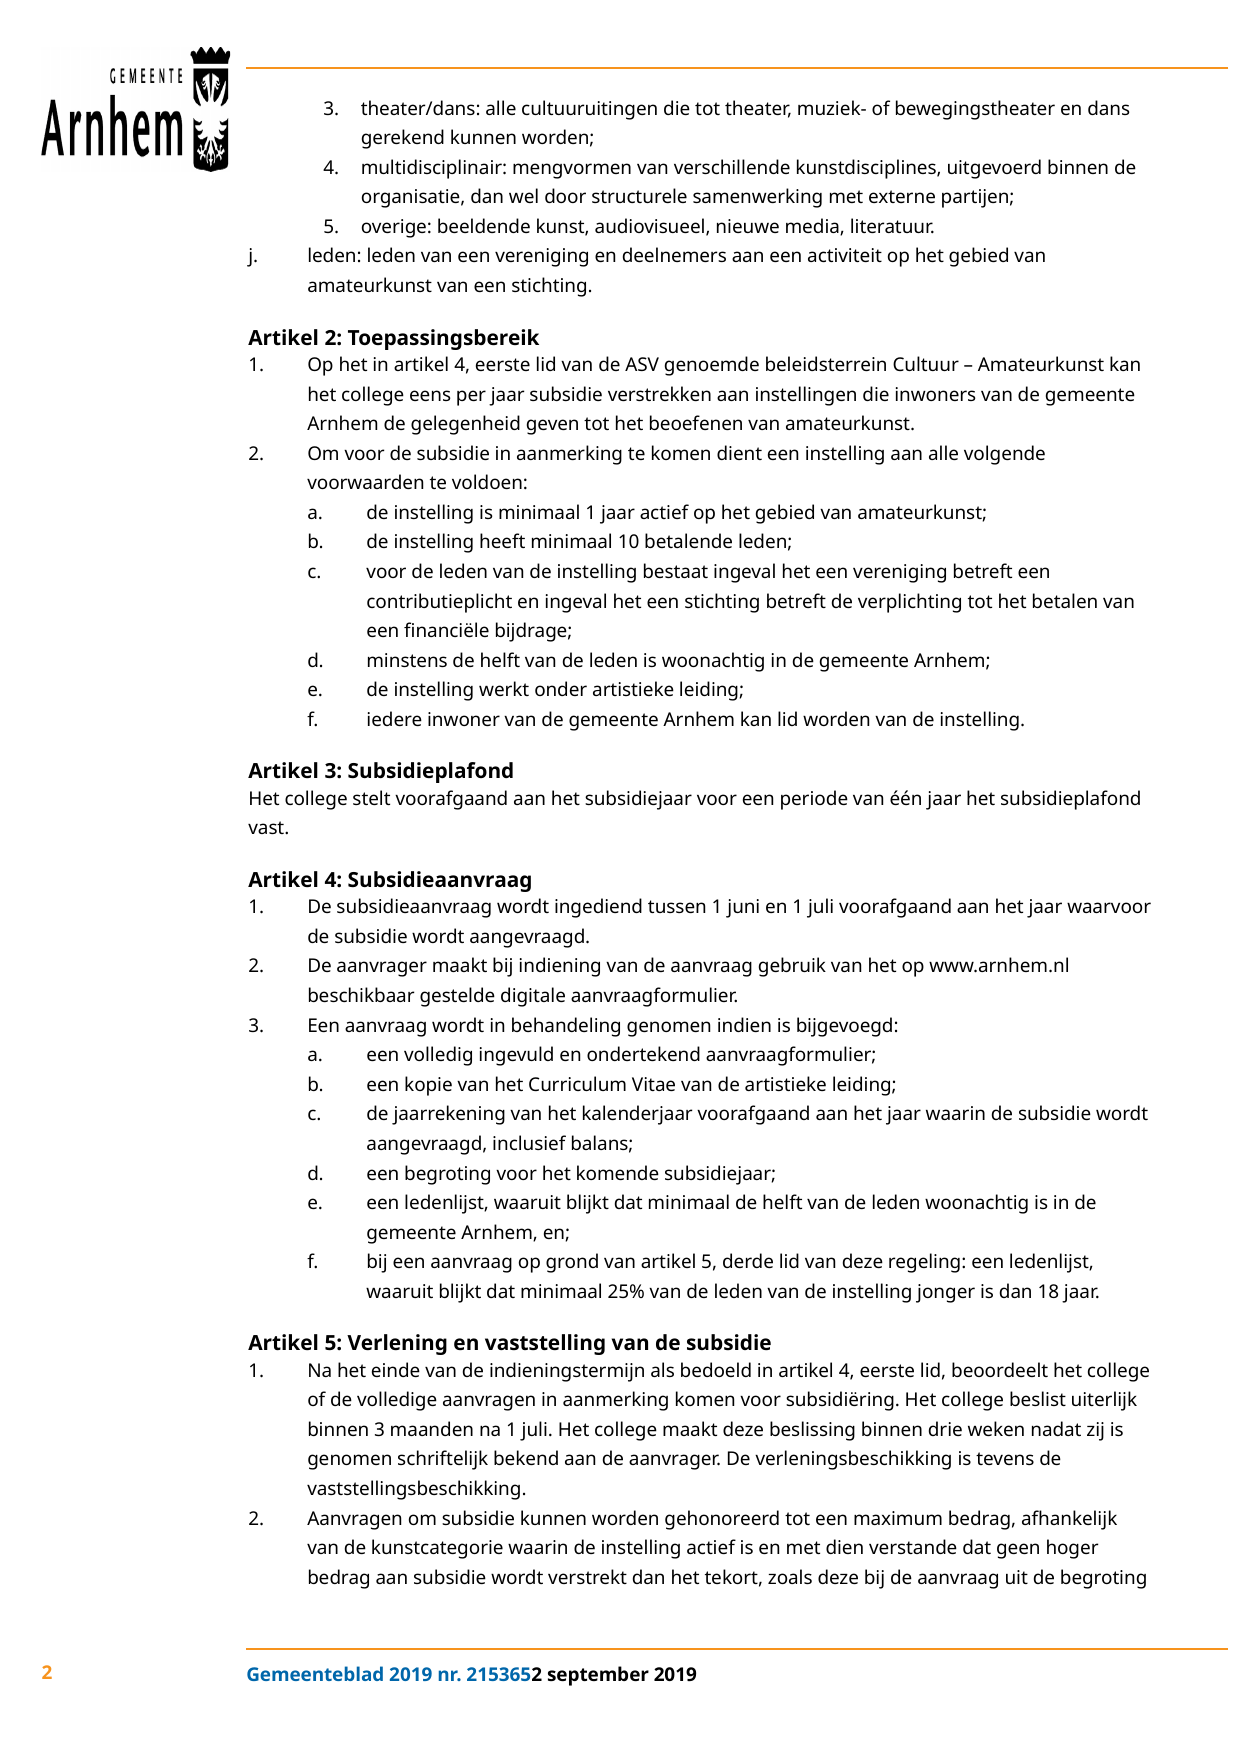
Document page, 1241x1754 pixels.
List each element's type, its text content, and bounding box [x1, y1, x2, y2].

list Na het einde van de indieningstermijn als bedoeld in artikel 4, eerste lid, beoordeelt het college of de volledige aanvragen in aanmerking komen voor subsidiëring. Het college beslist uiterlijk binnen 3 maanden na 1 juli. Het college maakt deze beslissing binnen drie weken nadat zij is genomen schriftelijk bekend aan de aanvrager. De verleningsbeschikking is tevens de vaststellingsbeschikking. [248, 1357, 1152, 1501]
list leden: leden van een vereniging en deelnemers aan een activiteit op het gebied van amateurkunst van een stichting. [248, 243, 1152, 298]
list iedere inwoner van de gemeente Arnhem kan lid worden van de instelling. [307, 706, 1152, 732]
text Artikel 4: Subsidieaanvraag [248, 865, 1152, 893]
list Op het in artikel 4, eerste lid van de ASV genoemde beleidsterrein Cultuur – Amateurkunst kan het college eens per jaar subsidie verstrekken aan instellingen die inwoners van de gemeente Arnhem de gelegenheid geven tot het beoefenen van amateurkunst. [248, 351, 1152, 436]
list een begroting voor het komende subsidiejaar; [307, 1160, 1152, 1185]
text Artikel 5: Verlening en vaststelling van de subsidie [248, 1328, 1152, 1357]
list theater/dans: alle cultuuruitingen die tot theater, muziek- of bewegingstheater en dans gerekend kunnen worden; [323, 95, 1152, 150]
list multidisciplinair: mengvormen van verschillende kunstdisciplines, uitgevoerd binnen de organisatie, dan wel door structurele samenwerking met externe partijen; [323, 154, 1152, 209]
list Een aanvraag wordt in behandeling genomen indien is bijgevoegd: [248, 1012, 1152, 1037]
list de instelling heeft minimaal 10 betalende leden; [307, 529, 1152, 554]
list minstens de helft van de leden is woonachtig in de gemeente Arnhem; [307, 647, 1152, 673]
list De aanvrager maakt bij indiening van de aanvraag gebruik van het op www.arnhem.nl beschikbaar gestelde digitale aanvraagformulier. [248, 953, 1152, 1008]
list Aanvragen om subsidie kunnen worden gehonoreerd tot een maximum bedrag, afhankelijk van de kunstcategorie waarin de instelling actief is en met dien verstande dat geen hoger bedrag aan subsidie wordt verstrekt dan het tekort, zoals deze bij de aanvraag uit de begroting [248, 1505, 1152, 1590]
list Om voor de subsidie in aanmerking te komen dient een instelling aan alle volgende voorwaarden te voldoen: [248, 440, 1152, 495]
list De subsidieaanvraag wordt ingediend tussen 1 juni en 1 juli voorafgaand aan het jaar waarvoor de subsidie wordt aangevraagd. [248, 893, 1152, 949]
list een volledig ingevuld en ondertekend aanvraagformulier; [307, 1041, 1152, 1067]
text Artikel 3: Subsidieplafond [248, 757, 1152, 785]
picture [41, 47, 231, 172]
list voor de leden van de instelling bestaat ingeval het een vereniging betreft een contributieplicht en ingeval het een stichting betreft de verplichting tot het betalen van een financiële bijdrage; [307, 558, 1152, 643]
list de instelling is minimaal 1 jaar actief op het gebied van amateurkunst; [307, 499, 1152, 525]
list een kopie van het Curriculum Vitae van de artistieke leiding; [307, 1071, 1152, 1097]
text Het college stelt voorafgaand aan het subsidiejaar voor een periode van één jaar het subsidieplafond vast. [248, 785, 1152, 840]
text Artikel 2: Toepassingsbereik [248, 323, 1152, 351]
list overige: beeldende kunst, audiovisueel, nieuwe media, literatuur. [323, 213, 1152, 239]
list een ledenlijst, waaruit blijkt dat minimaal de helft van de leden woonachtig is in de gemeente Arnhem, en; [307, 1189, 1152, 1244]
list de jaarrekening van het kalenderjaar voorafgaand aan het jaar waarin de subsidie wordt aangevraagd, inclusief balans; [307, 1101, 1152, 1156]
list de instelling werkt onder artistieke leiding; [307, 677, 1152, 702]
list bij een aanvraag op grond van artikel 5, derde lid van deze regeling: een ledenlijst, waaruit blijkt dat minimaal 25% van de leden van de instelling jonger is dan 18 jaar. [307, 1248, 1152, 1304]
